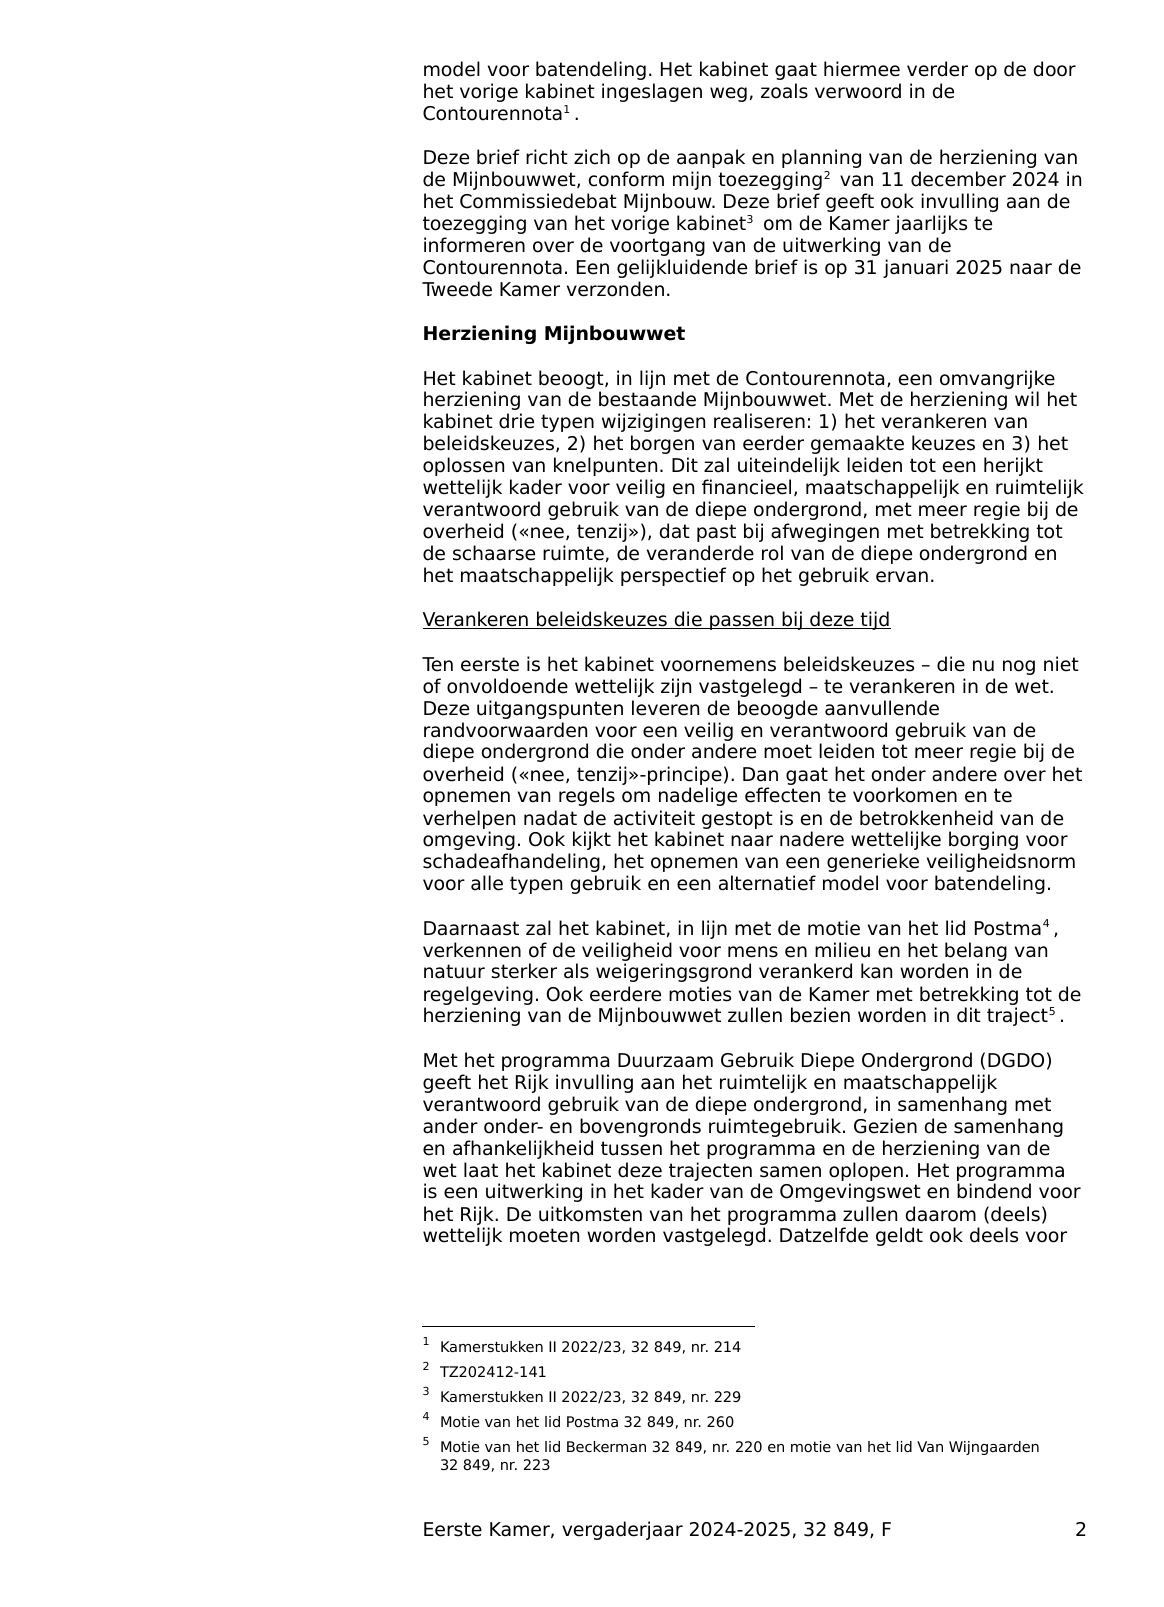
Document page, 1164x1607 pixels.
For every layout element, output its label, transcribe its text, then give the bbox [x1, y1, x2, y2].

text TZ202412-141 [422, 1360, 1087, 1382]
text Daarnaast zal het kabinet, in lijn met de motie van het lid Postma, verkennen of de veiligheid voor mens en milieu en het belang van natuur sterker als weigeringsgrond verankerd kan worden in de regelgeving. Ook eerdere moties van de Kamer met betrekking tot de herziening van de Mijnbouwwet zullen bezien worden in dit traject. [422, 917, 1087, 1027]
text Kamerstukken II 2022/23, 32 849, nr. 214 [422, 1335, 1087, 1357]
text Ten eerste is het kabinet voornemens beleidskeuzes – die nu nog niet of onvoldoende wettelijk zijn vastgelegd – te verankeren in de wet. Deze uitgangspunten leveren de beoogde aanvullende randvoorwaarden voor een veilig en verantwoord gebruik van de diepe ondergrond die onder andere moet leiden tot meer regie bij de overheid («nee, tenzij»-principe). Dan gaat het onder andere over het opnemen van regels om nadelige effecten te voorkomen en te verhelpen nadat de activiteit gestopt is en de betrokkenheid van de omgeving. Ook kijkt het kabinet naar nadere wettelijke borging voor schadeafhandeling, het opnemen van een generieke veiligheidsnorm voor alle typen gebruik en een alternatief model voor batendeling. [422, 653, 1087, 895]
text Deze brief richt zich op de aanpak en planning van de herziening van de Mijnbouwwet, conform mijn toezegging van 11 december 2024 in het Commissiedebat Mijnbouw. Deze brief geeft ook invulling aan de toezegging van het vorige kabinet om de Kamer jaarlijks te informeren over de voortgang van de uitwerking van de Contourennota. Een gelijkluidende brief is op 31 januari 2025 naar de Tweede Kamer verzonden. [422, 147, 1087, 301]
text Motie van het lid Postma 32 849, nr. 260 [422, 1410, 1087, 1432]
subtitle Verankeren beleidskeuzes die passen bij deze tijd [422, 609, 1087, 631]
text Motie van het lid Beckerman 32 849, nr. 220 en motie van het lid Van Wijngaarden 32 849, nr. 223 [422, 1435, 1087, 1474]
text Het kabinet beoogt, in lijn met de Contourennota, een omvangrijke herziening van de bestaande Mijnbouwwet. Met de herziening wil het kabinet drie typen wijzigingen realiseren: 1) het verankeren van beleidskeuzes, 2) het borgen van eerder gemaakte keuzes en 3) het oplossen van knelpunten. Dit zal uiteindelijk leiden tot een herijkt wettelijk kader voor veilig en financieel, maatschappelijk en ruimtelijk verantwoord gebruik van de diepe ondergrond, met meer regie bij de overheid («nee, tenzij»), dat past bij afwegingen met betrekking tot de schaarse ruimte, de veranderde rol van de diepe ondergrond en het maatschappelijk perspectief op het gebruik ervan. [422, 367, 1087, 587]
subtitle Herziening Mijnbouwwet [422, 323, 1087, 345]
text Kamerstukken II 2022/23, 32 849, nr. 229 [422, 1385, 1087, 1407]
text Met het programma Duurzaam Gebruik Diepe Ondergrond (DGDO) geeft het Rijk invulling aan het ruimtelijk en maatschappelijk verantwoord gebruik van de diepe ondergrond, in samenhang met ander onder- en bovengronds ruimtegebruik. Gezien de samenhang en afhankelijkheid tussen het programma en de herziening van de wet laat het kabinet deze trajecten samen oplopen. Het programma is een uitwerking in het kader van de Omgevingswet en bindend voor het Rijk. De uitkomsten van het programma zullen daarom (deels) wettelijk moeten worden vastgelegd. Datzelfde geldt ook deels voor [422, 1049, 1087, 1247]
text model voor batendeling. Het kabinet gaat hiermee verder op de door het vorige kabinet ingeslagen weg, zoals verwoord in de Contourennota. [422, 59, 1087, 125]
